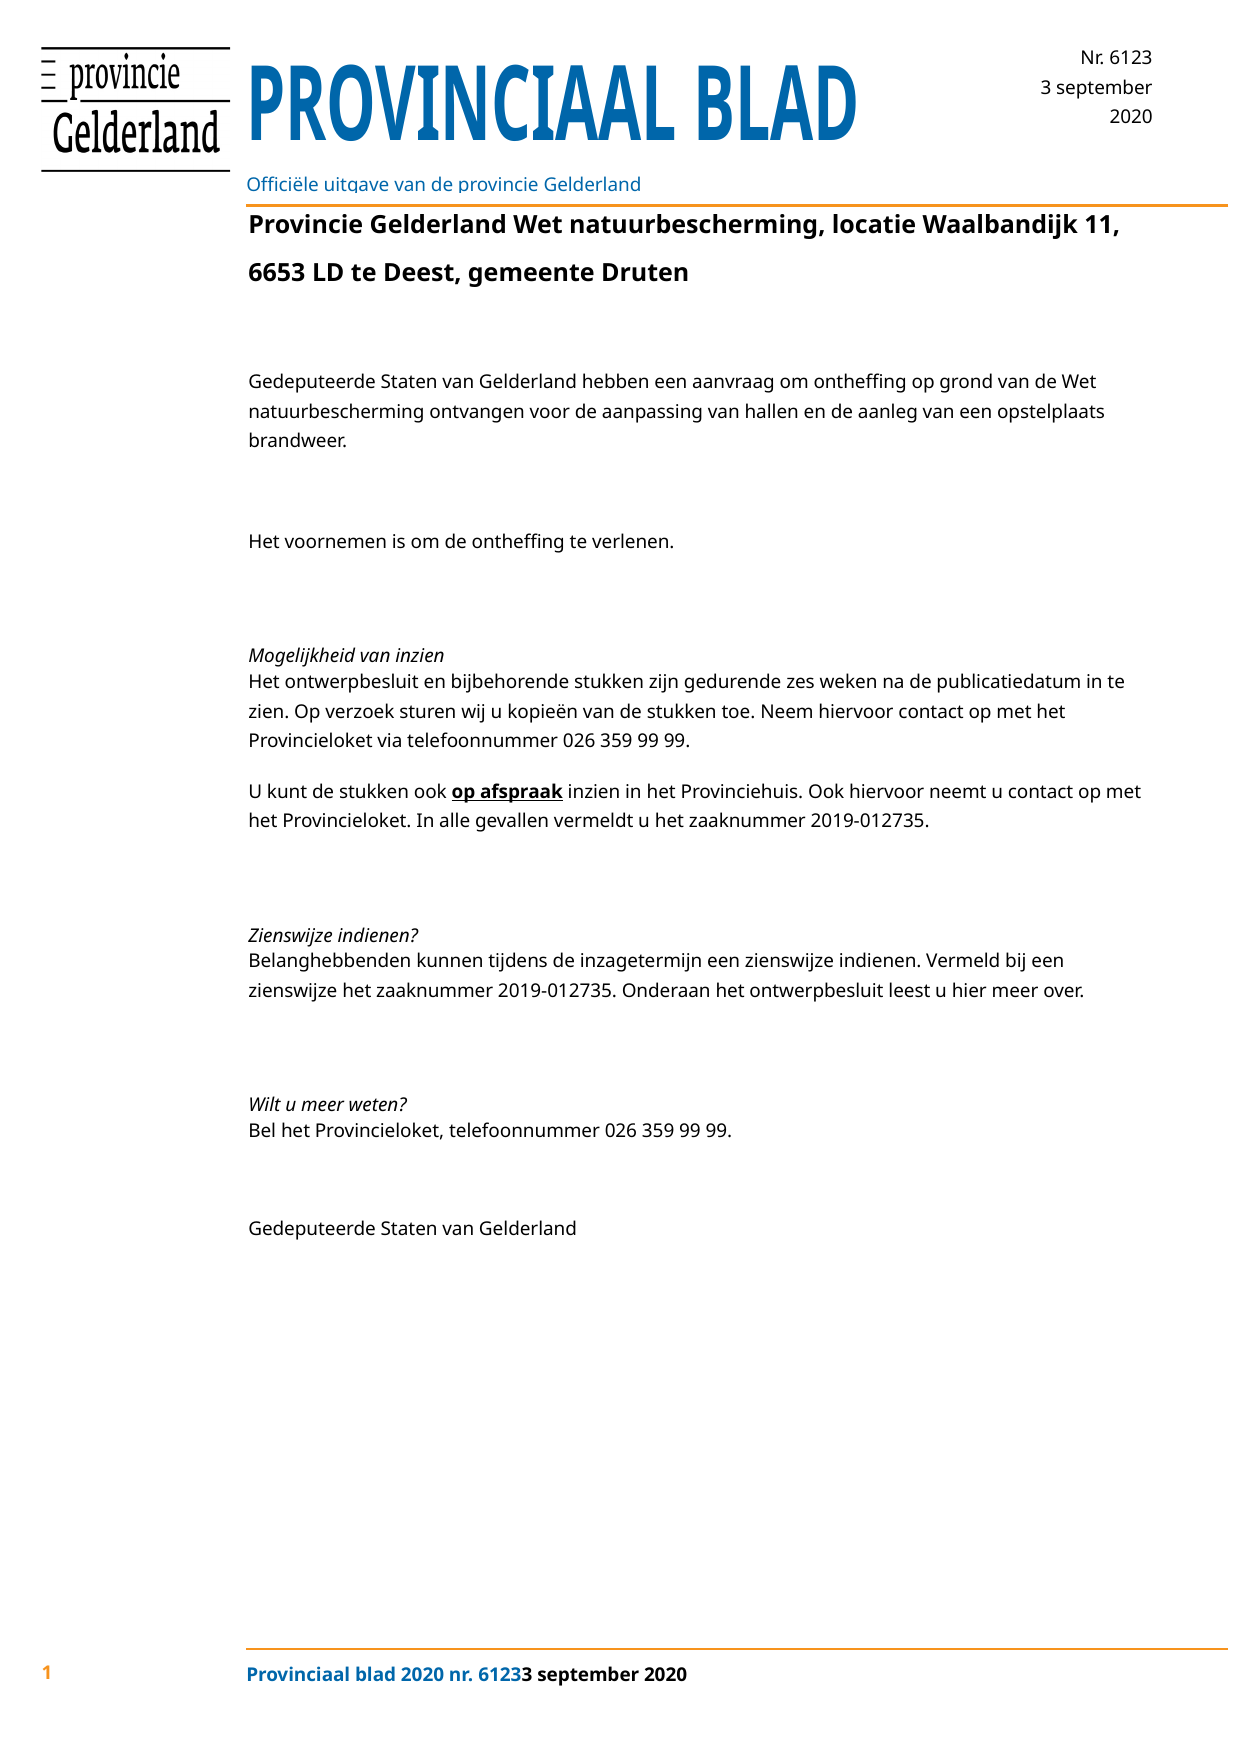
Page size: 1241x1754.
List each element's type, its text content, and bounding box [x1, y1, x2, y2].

picture [41, 47, 231, 172]
text Gedeputeerde Staten van Gelderland hebben een aanvraag om ontheffing op grond van de Wet natuurbescherming ontvangen voor de aanpassing van hallen en de aanleg van een opstelplaats brandweer. [248, 368, 1152, 453]
text Mogelijkheid van inzien [248, 643, 1152, 668]
text Provincie Gelderland Wet natuurbescherming, locatie Waalbandijk 11, 6653 LD te Deest, gemeente Druten [248, 207, 1152, 288]
text Wilt u meer weten? [248, 1092, 1152, 1117]
text U kunt de stukken ook op afspraak inzien in het Provinciehuis. Ook hiervoor neemt u contact op met het Provincieloket. In alle gevallen vermeldt u het zaaknummer 2019-012735. [248, 778, 1152, 833]
text Belanghebbenden kunnen tijdens de inzagetermijn een zienswijze indienen. Vermeld bij een zienswijze het zaaknummer 2019-012735. Onderaan het ontwerpbesluit leest u hier meer over. [248, 948, 1152, 1003]
text Gedeputeerde Staten van Gelderland [248, 1216, 1152, 1241]
text Zienswijze indienen? [248, 922, 1152, 948]
text Het voornemen is om de ontheffing te verlenen. [248, 528, 1152, 554]
text Bel het Provincieloket, telefoonnummer 026 359 99 99. [248, 1117, 1152, 1143]
text Het ontwerpbesluit en bijbehorende stukken zijn gedurende zes weken na de publicatiedatum in te zien. Op verzoek sturen wij u kopieën van de stukken toe. Neem hiervoor contact op met het Provincieloket via telefoonnummer 026 359 99 99. [248, 668, 1152, 753]
